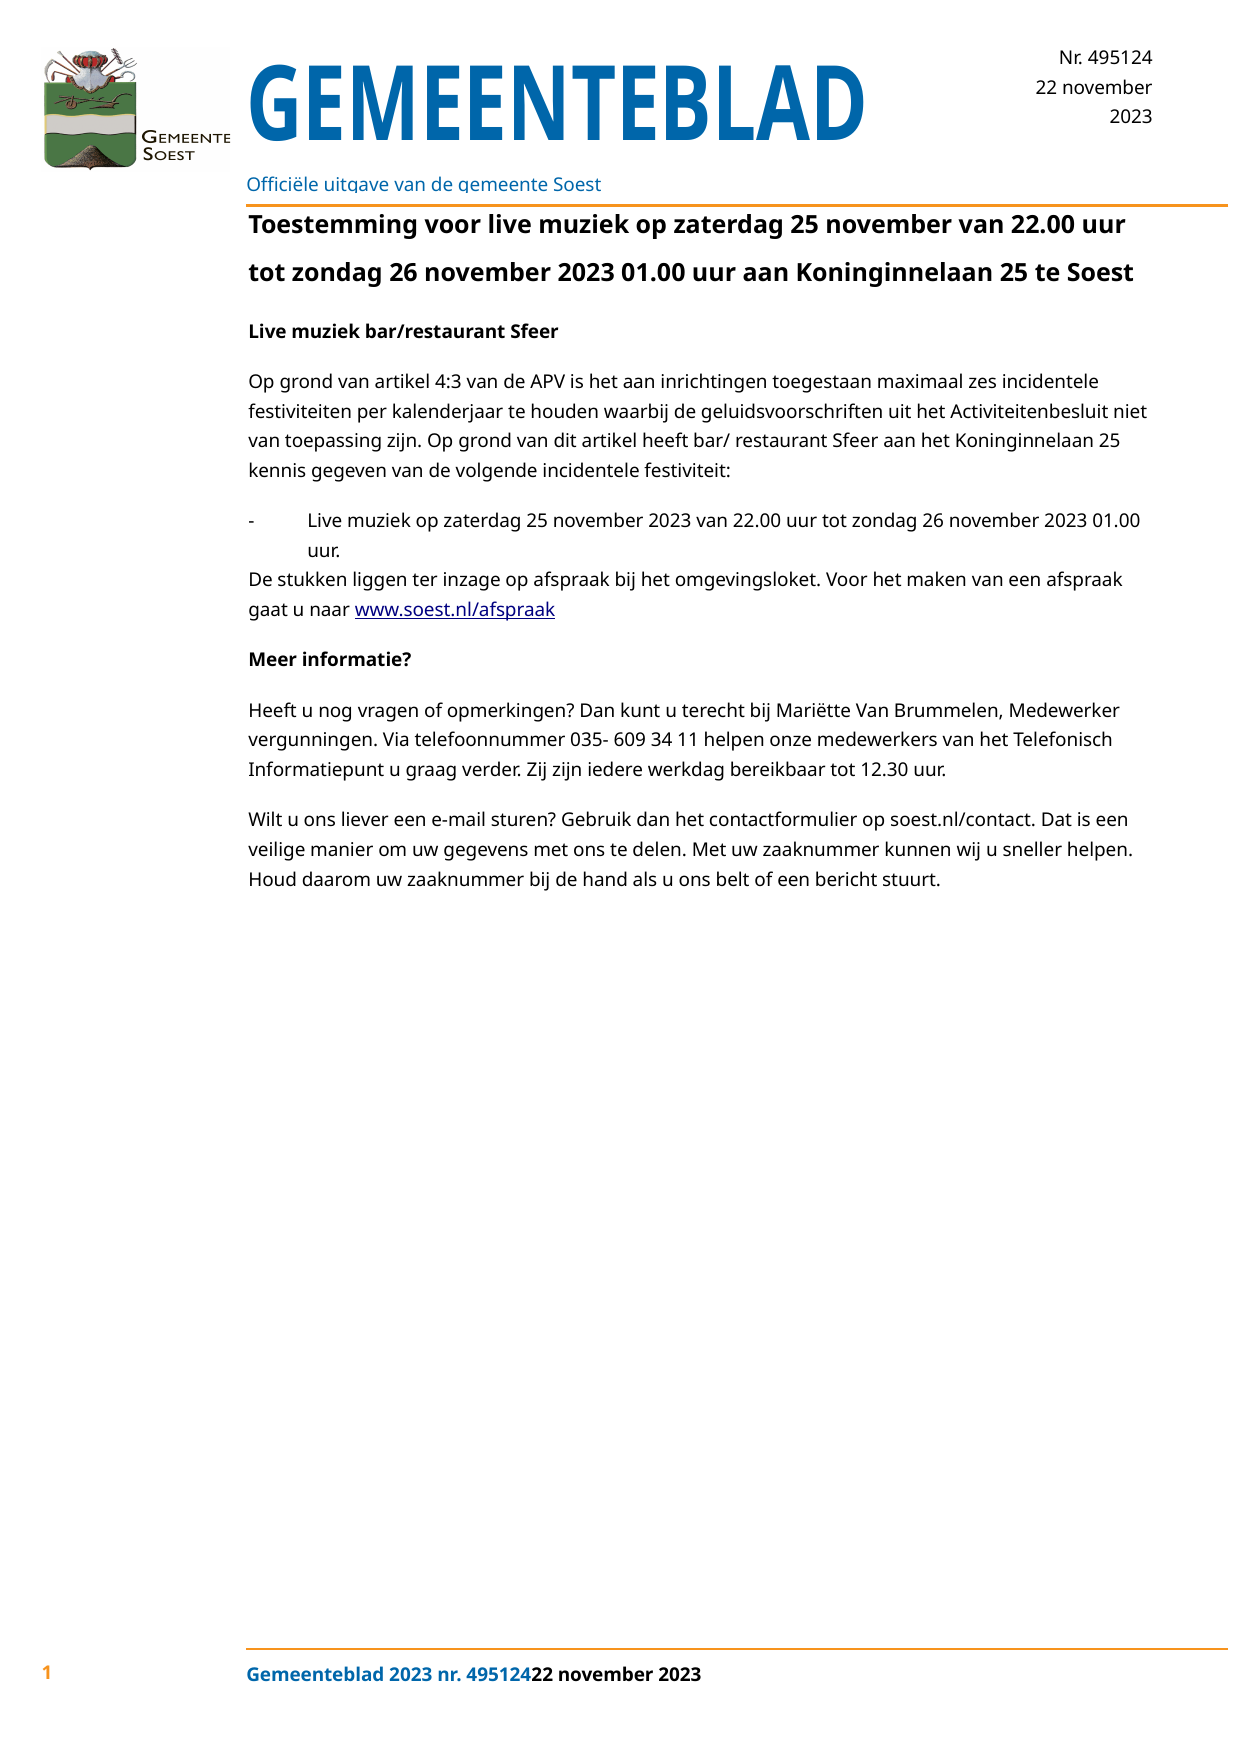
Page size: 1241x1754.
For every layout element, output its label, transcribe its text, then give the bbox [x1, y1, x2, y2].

text Heeft u nog vragen of opmerkingen? Dan kunt u terecht bij Mariëtte Van Brummelen, Medewerker vergunningen. Via telefoonnummer 035- 609 34 11 helpen onze medewerkers van het Telefonisch Informatiepunt u graag verder. Zij zijn iedere werkdag bereikbaar tot 12.30 uur. [248, 697, 1152, 782]
text Wilt u ons liever een e-mail sturen? Gebruik dan het contactformulier op soest.nl/contact. Dat is een veilige manier om uw gegevens met ons te delen. Met uw zaaknummer kunnen wij u sneller helpen. Houd daarom uw zaaknummer bij de hand als u ons belt of een bericht stuurt. [248, 807, 1152, 892]
text Op grond van artikel 4:3 van de APV is het aan inrichtingen toegestaan maximaal zes incidentele festiviteiten per kalenderjaar te houden waarbij de geluidsvoorschriften uit het Activiteitenbesluit niet van toepassing zijn. Op grond van dit artikel heeft bar/ restaurant Sfeer aan het Koninginnelaan 25 kennis gegeven van de volgende incidentele festiviteit: [248, 368, 1152, 483]
text De stukken liggen ter inzage op afspraak bij het omgevingsloket. Voor het maken van een afspraak gaat u naar www.soest.nl/afspraak [248, 567, 1152, 622]
text Toestemming voor live muziek op zaterdag 25 november van 22.00 uur tot zondag 26 november 2023 01.00 uur aan Koninginnelaan 25 te Soest [248, 207, 1152, 288]
text Meer informatie? [248, 647, 1152, 672]
picture [41, 47, 231, 172]
text Live muziek bar/restaurant Sfeer [248, 318, 1152, 344]
list Live muziek op zaterdag 25 november 2023 van 22.00 uur tot zondag 26 november 2023 01.00 uur. [248, 507, 1152, 563]
